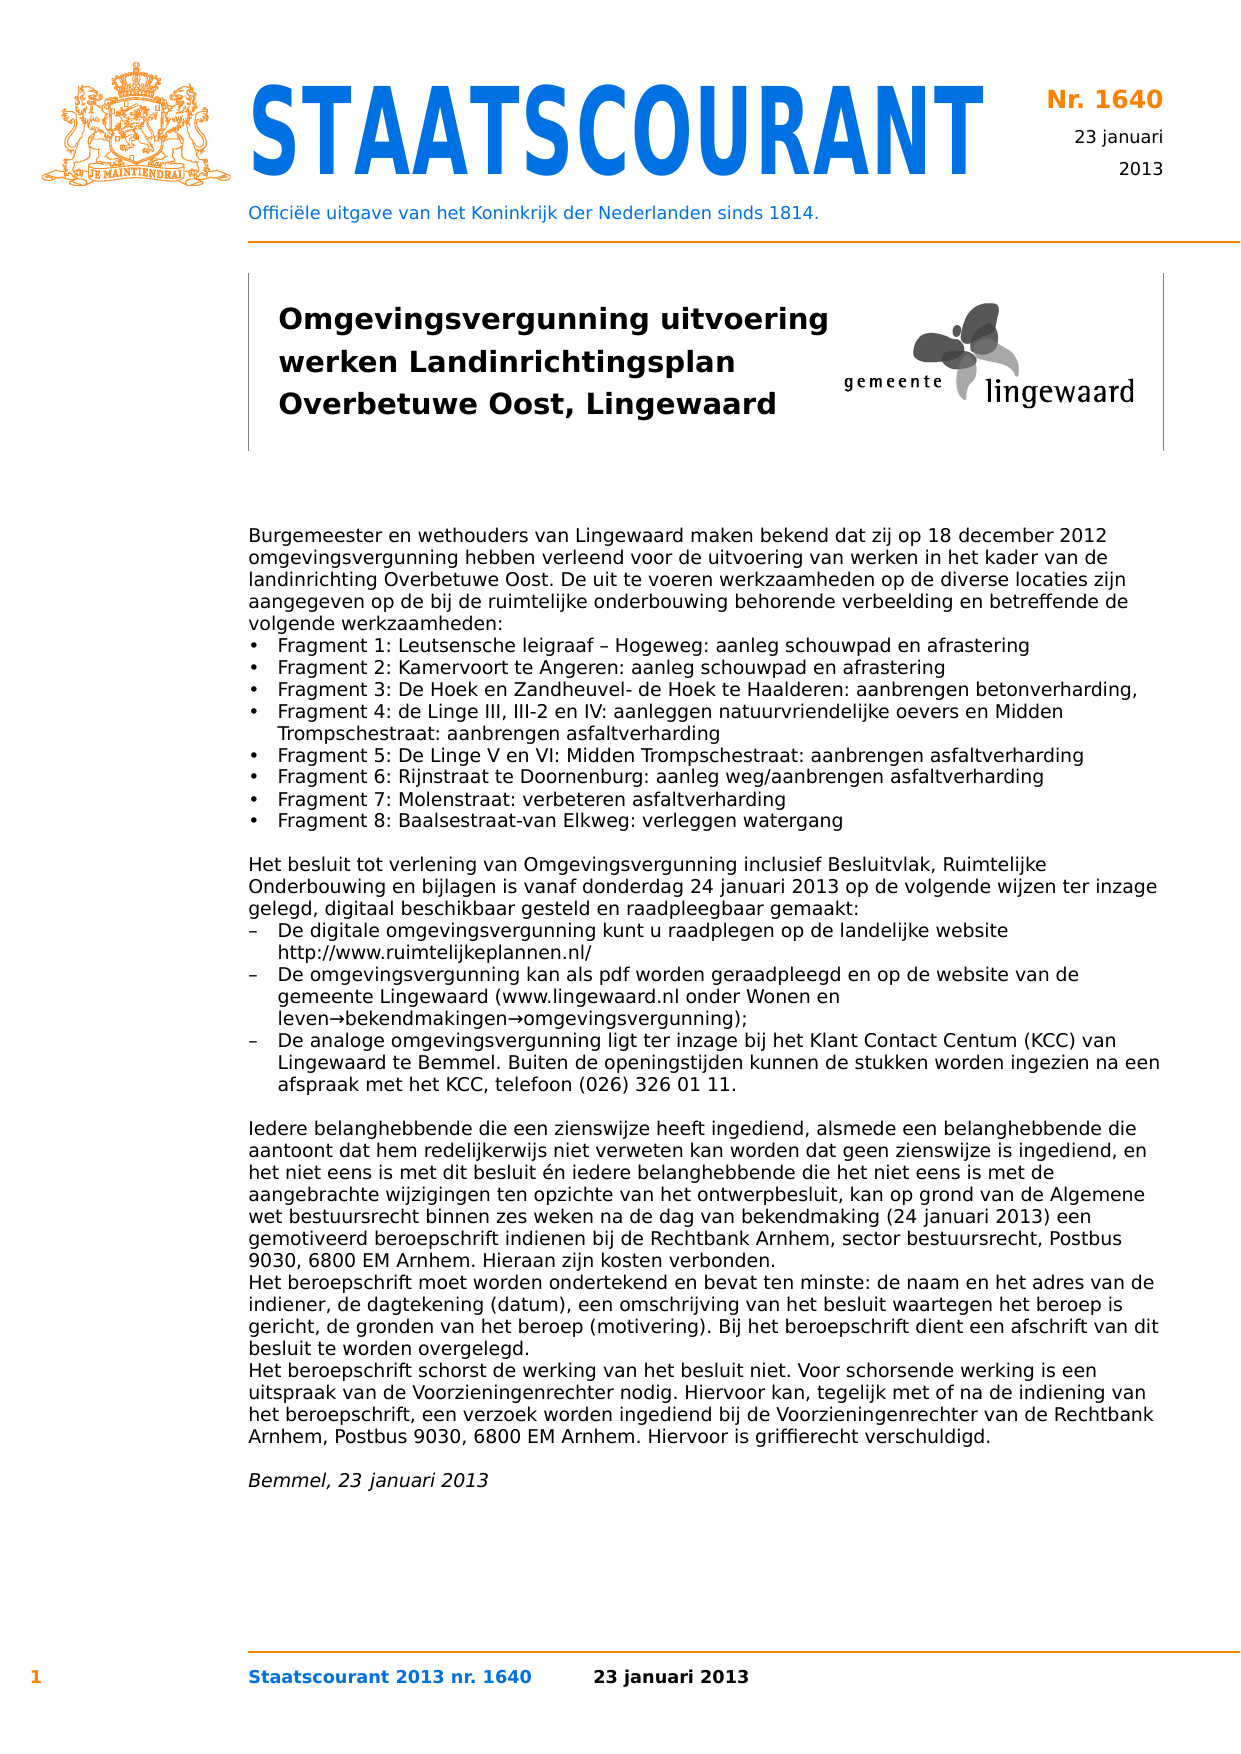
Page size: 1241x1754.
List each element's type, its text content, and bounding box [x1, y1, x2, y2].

text Iedere belanghebbende die een zienswijze heeft ingediend, alsmede een belanghebbende die aantoont dat hem redelijkerwijs niet verweten kan worden dat geen zienswijze is ingediend, en het niet eens is met dit besluit én iedere belanghebbende die het niet eens is met de aangebrachte wijzigingen ten opzichte van het ontwerpbesluit, kan op grond van de Algemene wet bestuursrecht binnen zes weken na de dag van bekendmaking (24 januari 2013) een gemotiveerd beroepschrift indienen bij de Rechtbank Arnhem, sector bestuursrecht, Postbus 9030, 6800 EM Arnhem. Hieraan zijn kosten verbonden. [248, 1118, 1163, 1272]
picture [41, 62, 231, 186]
text • Fragment 4: de Linge III, III-2 en IV: aanleggen natuurvriendelijke oevers en Midden Trompschestraat: aanbrengen asfaltverharding [248, 701, 1163, 744]
table_cell Officiële uitgave van het Koninkrijk der Nederlanden sinds 1814. [248, 203, 1240, 241]
text Het beroepschrift schorst de werking van het besluit niet. Voor schorsende werking is een uitspraak van de Voorzieningenrechter nodig. Hiervoor kan, tegelijk met of na de indiening van het beroepschrift, een verzoek worden ingediend bij de Voorzieningenrechter van de Rechtbank Arnhem, Postbus 9030, 6800 EM Arnhem. Hiervoor is griffierecht verschuldigd. [248, 1360, 1163, 1448]
text Het beroepschrift moet worden ondertekend en bevat ten minste: de naam en het adres van de indiener, de dagtekening (datum), een omschrijving van het besluit waartegen het beroep is gericht, de gronden van het beroep (motivering). Bij het beroepschrift dient een afschrift van dit besluit te worden overgelegd. [248, 1272, 1163, 1360]
text • Fragment 5: De Linge V en VI: Midden Trompschestraat: aanbrengen asfaltverharding [248, 744, 1163, 766]
table_cell 2013 [998, 153, 1240, 203]
text Het besluit tot verlening van Omgevingsvergunning inclusief Besluitvlak, Ruimtelijke Onderbouwing en bijlagen is vanaf donderdag 24 januari 2013 op de volgende wijzen ter inzage gelegd, digitaal beschikbaar gesteld en raadpleegbaar gemaakt: [248, 854, 1163, 920]
text Burgemeester en wethouders van Lingewaard maken bekend dat zij op 18 december 2012 omgevingsvergunning hebben verleend voor de uitvoering van werken in het kader van de landinrichting Overbetuwe Oost. De uit te voeren werkzaamheden op de diverse locaties zijn aangegeven op de bij de ruimtelijke onderbouwing behorende verbeelding en betreffende de volgende werkzaamheden: [248, 525, 1163, 634]
text • Fragment 2: Kamervoort te Angeren: aanleg schouwpad en afrastering [248, 657, 1163, 678]
table_cell 23 januari [998, 121, 1240, 153]
text • Fragment 1: Leutsensche leigraaf – Hogeweg: aanleg schouwpad en afrastering [248, 634, 1163, 657]
table_header STAATSCOURANT [248, 62, 998, 203]
text – De analoge omgevingsvergunning ligt ter inzage bij het Klant Contact Centum (KCC) van Lingewaard te Bemmel. Buiten de openingstijden kunnen de stukken worden ingezien na een afspraak met het KCC, telefoon (026) 326 01 11. [248, 1030, 1163, 1096]
text • Fragment 8: Baalsestraat-van Elkweg: verleggen watergang [248, 810, 1163, 832]
table_header [25, 62, 248, 241]
text – De digitale omgevingsvergunning kunt u raadplegen op de landelijke website http://www.ruimtelijkeplannen.nl/ [248, 920, 1163, 964]
text • Fragment 6: Rijnstraat te Doornenburg: aanleg weg/aanbrengen asfaltverharding [248, 766, 1163, 788]
text – De omgevingsvergunning kan als pdf worden geraadpleegd en op de website van de gemeente Lingewaard (www.lingewaard.nl onder Wonen en leven→bekendmakingen→omgevingsvergunning); [248, 964, 1163, 1030]
picture [844, 302, 1134, 409]
table_header Nr. 1640 [998, 62, 1240, 121]
text • Fragment 3: De Hoek en Zandheuvel- de Hoek te Haalderen: aanbrengen betonverharding, [248, 678, 1163, 701]
text • Fragment 7: Molenstraat: verbeteren asfaltverharding [248, 788, 1163, 810]
text Bemmel, 23 januari 2013 [248, 1469, 1163, 1491]
subtitle Omgevingsvergunning uitvoering werken Landinrichtingsplan Overbetuwe Oost, Lingewaard [249, 273, 1163, 451]
